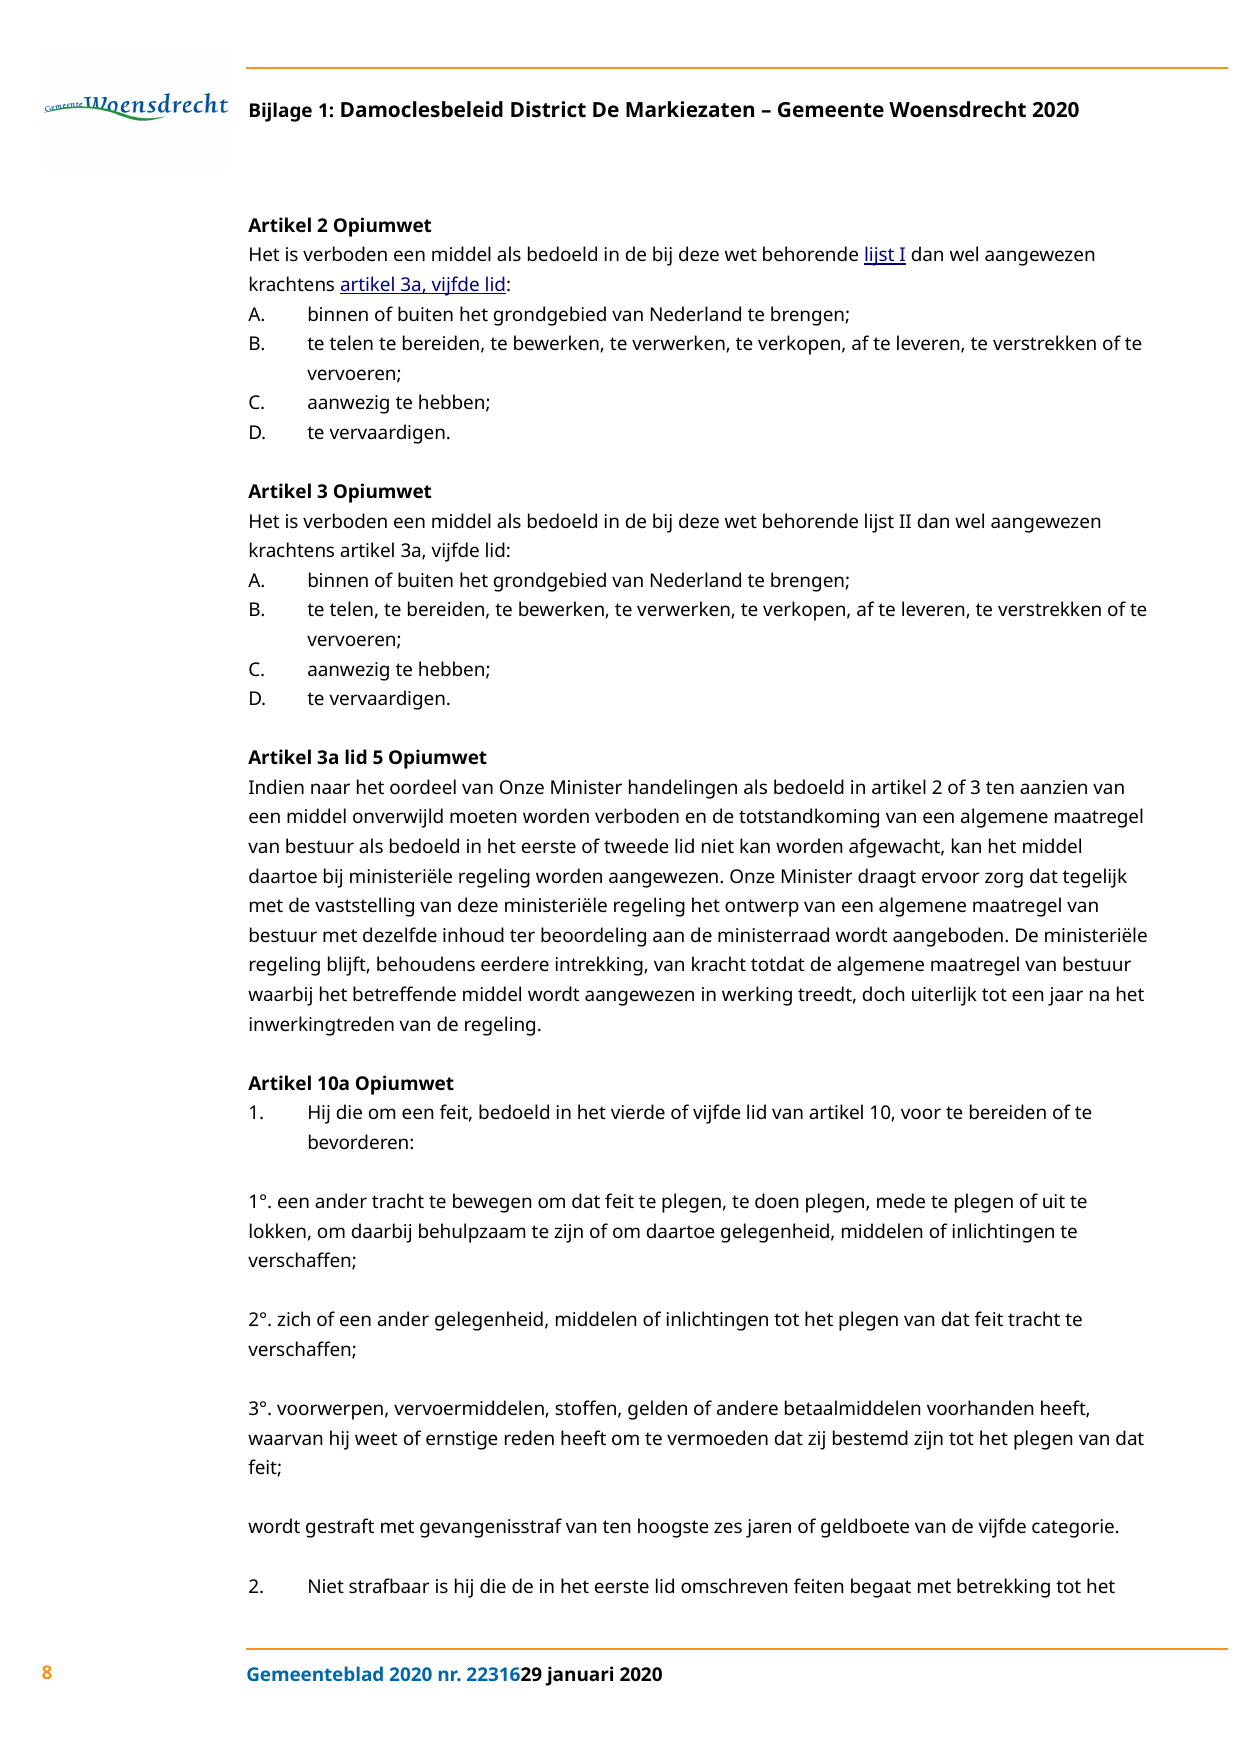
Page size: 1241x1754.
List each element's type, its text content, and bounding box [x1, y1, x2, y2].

list te telen, te bereiden, te bewerken, te verwerken, te verkopen, af te leveren, te verstrekken of te vervoeren; [248, 597, 1152, 652]
list aanwezig te hebben; [248, 389, 1152, 415]
list te vervaardigen. [248, 419, 1152, 445]
list te vervaardigen. [248, 685, 1152, 711]
list Niet strafbaar is hij die de in het eerste lid omschreven feiten begaat met betrekking tot het [248, 1573, 1152, 1599]
text Het is verboden een middel als bedoeld in de bij deze wet behorende lijst I dan wel aangewezen krachtens artikel 3a, vijfde lid: [248, 242, 1152, 297]
list binnen of buiten het grondgebied van Nederland te brengen; [248, 301, 1152, 327]
text Artikel 2 Opiumwet [248, 212, 1152, 238]
text Artikel 10a Opiumwet [248, 1070, 1152, 1096]
picture [41, 47, 231, 172]
text Bijlage 1: Damoclesbeleid District De Markiezaten – Gemeente Woensdrecht 2020 [248, 95, 1152, 123]
text Artikel 3a lid 5 Opiumwet [248, 744, 1152, 770]
list aanwezig te hebben; [248, 656, 1152, 682]
list te telen te bereiden, te bewerken, te verwerken, te verkopen, af te leveren, te verstrekken of te vervoeren; [248, 330, 1152, 386]
text Het is verboden een middel als bedoeld in de bij deze wet behorende lijst II dan wel aangewezen krachtens artikel 3a, vijfde lid: [248, 508, 1152, 563]
list Hij die om een feit, bedoeld in het vierde of vijfde lid van artikel 10, voor te bereiden of te bevorderen: [248, 1099, 1152, 1155]
text 2°. zich of een ander gelegenheid, middelen of inlichtingen tot het plegen van dat feit tracht te verschaffen; [248, 1307, 1152, 1362]
text wordt gestraft met gevangenisstraf van ten hoogste zes jaren of geldboete van de vijfde categorie. [248, 1514, 1152, 1539]
text Indien naar het oordeel van Onze Minister handelingen als bedoeld in artikel 2 of 3 ten aanzien van een middel onverwijld moeten worden verboden en de totstandkoming van een algemene maatregel van bestuur als bedoeld in het eerste of tweede lid niet kan worden afgewacht, kan het middel daartoe bij ministeriële regeling worden aangewezen. Onze Minister draagt ervoor zorg dat tegelijk met de vaststelling van deze ministeriële regeling het ontwerp van een algemene maatregel van bestuur met dezelfde inhoud ter beoordeling aan de ministerraad wordt aangeboden. De ministeriële regeling blijft, behoudens eerdere intrekking, van kracht totdat de algemene maatregel van bestuur waarbij het betreffende middel wordt aangewezen in werking treedt, doch uiterlijk tot een jaar na het inwerkingtreden van de regeling. [248, 774, 1152, 1037]
text Artikel 3 Opiumwet [248, 478, 1152, 504]
list binnen of buiten het grondgebied van Nederland te brengen; [248, 567, 1152, 593]
text 3°. voorwerpen, vervoermiddelen, stoffen, gelden of andere betaalmiddelen voorhanden heeft, waarvan hij weet of ernstige reden heeft om te vermoeden dat zij bestemd zijn tot het plegen van dat feit; [248, 1395, 1152, 1480]
text 1°. een ander tracht te bewegen om dat feit te plegen, te doen plegen, mede te plegen of uit te lokken, om daarbij behulpzaam te zijn of om daartoe gelegenheid, middelen of inlichtingen te verschaffen; [248, 1188, 1152, 1273]
